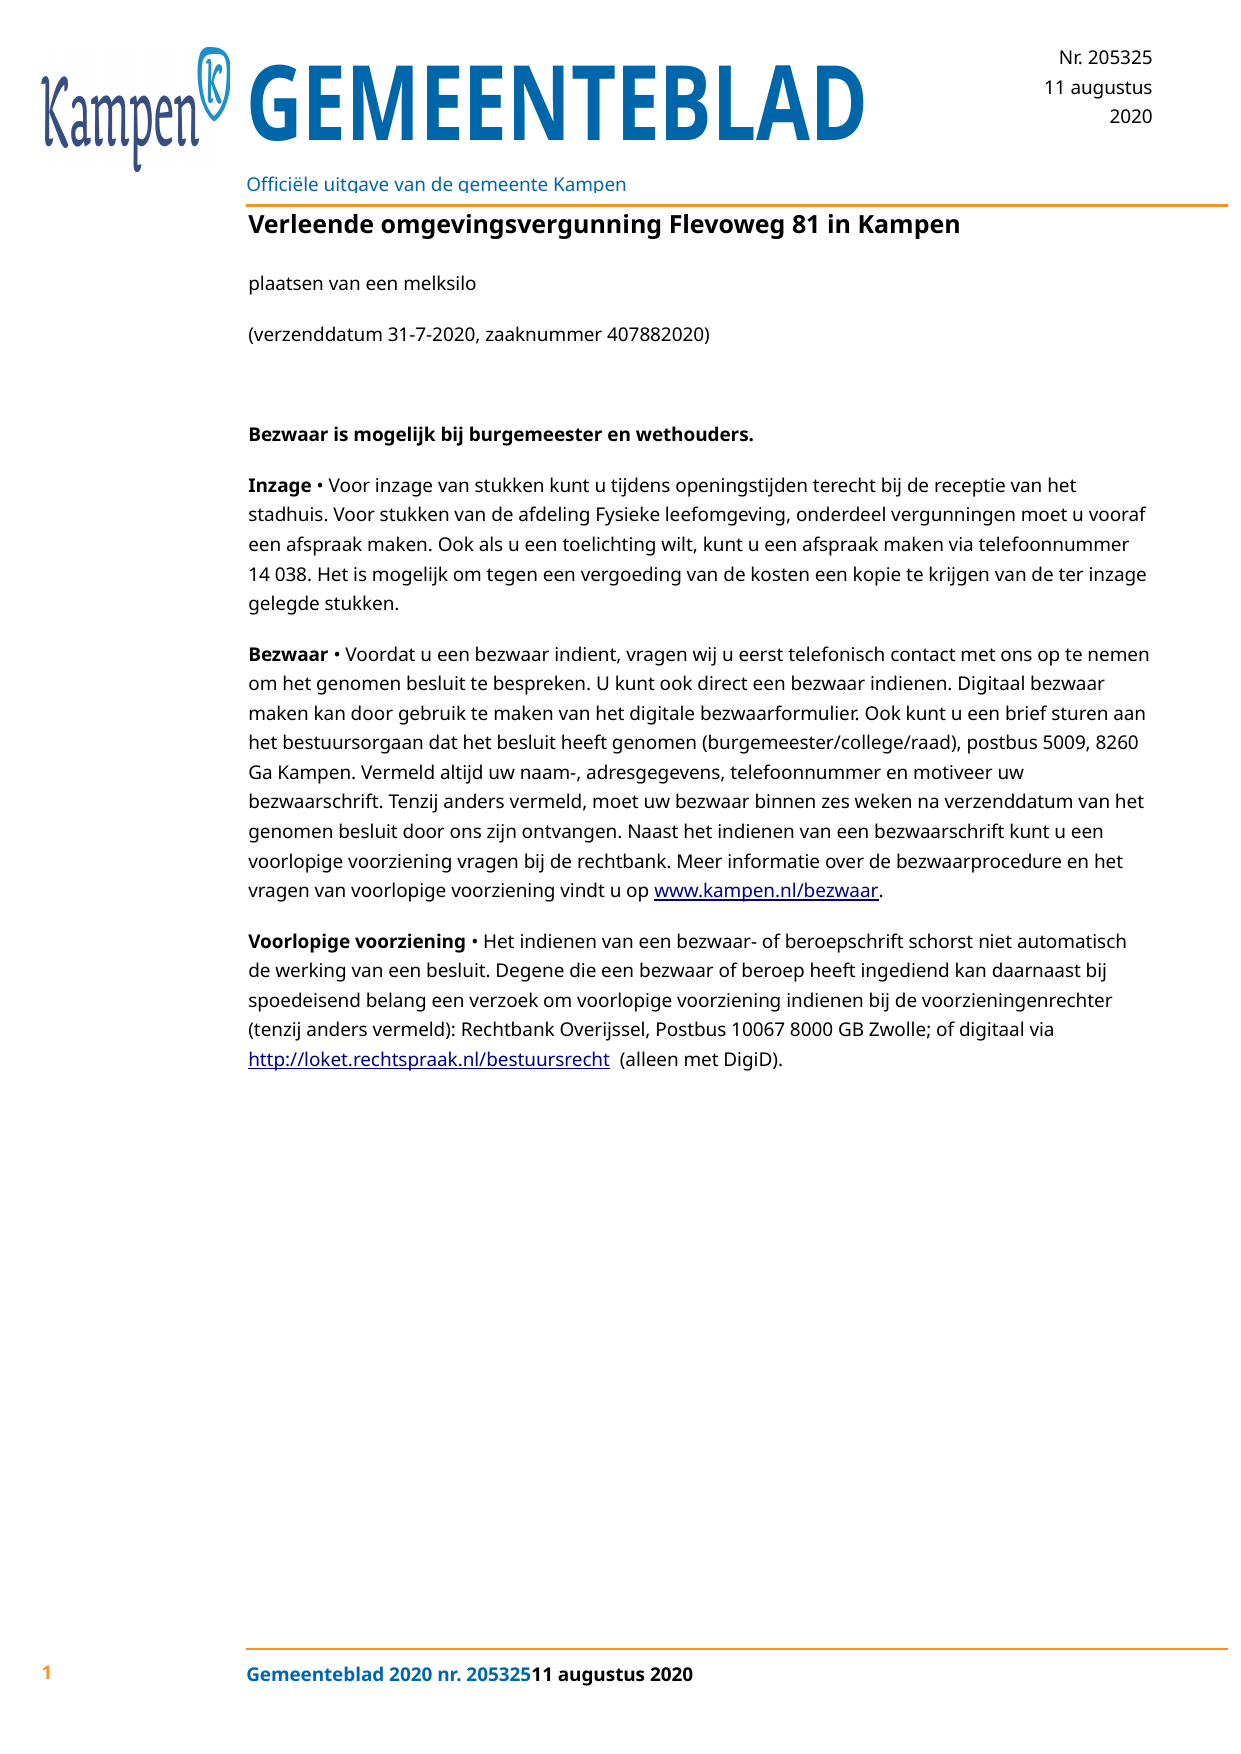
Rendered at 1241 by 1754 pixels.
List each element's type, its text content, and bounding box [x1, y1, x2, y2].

text Voorlopige voorziening • Het indienen van een bezwaar- of beroepschrift schorst niet automatisch de werking van een besluit. Degene die een bezwaar of beroep heeft ingediend kan daarnaast bij spoedeisend belang een verzoek om voorlopige voorziening indienen bij de voorzieningenrechter (tenzij anders vermeld): Rechtbank Overijssel, Postbus 10067 8000 GB Zwolle; of digitaal via http://loket.rechtspraak.nl/bestuursrecht (alleen met DigiD). [248, 928, 1152, 1072]
picture [41, 47, 231, 172]
text Bezwaar • Voordat u een bezwaar indient, vragen wij u eerst telefonisch contact met ons op te nemen om het genomen besluit te bespreken. U kunt ook direct een bezwaar indienen. Digitaal bezwaar maken kan door gebruik te maken van het digitale bezwaarformulier. Ook kunt u een brief sturen aan het bestuursorgaan dat het besluit heeft genomen (burgemeester/college/raad), postbus 5009, 8260 Ga Kampen. Vermeld altijd uw naam-, adresgegevens, telefoonnummer en motiveer uw bezwaarschrift. Tenzij anders vermeld, moet uw bezwaar binnen zes weken na verzenddatum van het genomen besluit door ons zijn ontvangen. Naast het indienen van een bezwaarschrift kunt u een voorlopige voorziening vragen bij de rechtbank. Meer informatie over de bezwaarprocedure en het vragen van voorlopige voorziening vindt u op www.kampen.nl/bezwaar. [248, 641, 1152, 903]
text Verleende omgevingsvergunning Flevoweg 81 in Kampen [248, 207, 1152, 241]
text plaatsen van een melksilo [248, 270, 1152, 296]
text (verzenddatum 31-7-2020, zaaknummer 407882020) [248, 321, 1152, 346]
text Inzage • Voor inzage van stukken kunt u tijdens openingstijden terecht bij de receptie van het stadhuis. Voor stukken van de afdeling Fysieke leefomgeving, onderdeel vergunningen moet u vooraf een afspraak maken. Ook als u een toelichting wilt, kunt u een afspraak maken via telefoonnummer 14 038. Het is mogelijk om tegen een vergoeding van de kosten een kopie te krijgen van de ter inzage gelegde stukken. [248, 472, 1152, 616]
text Bezwaar is mogelijk bij burgemeester en wethouders. [248, 422, 1152, 447]
